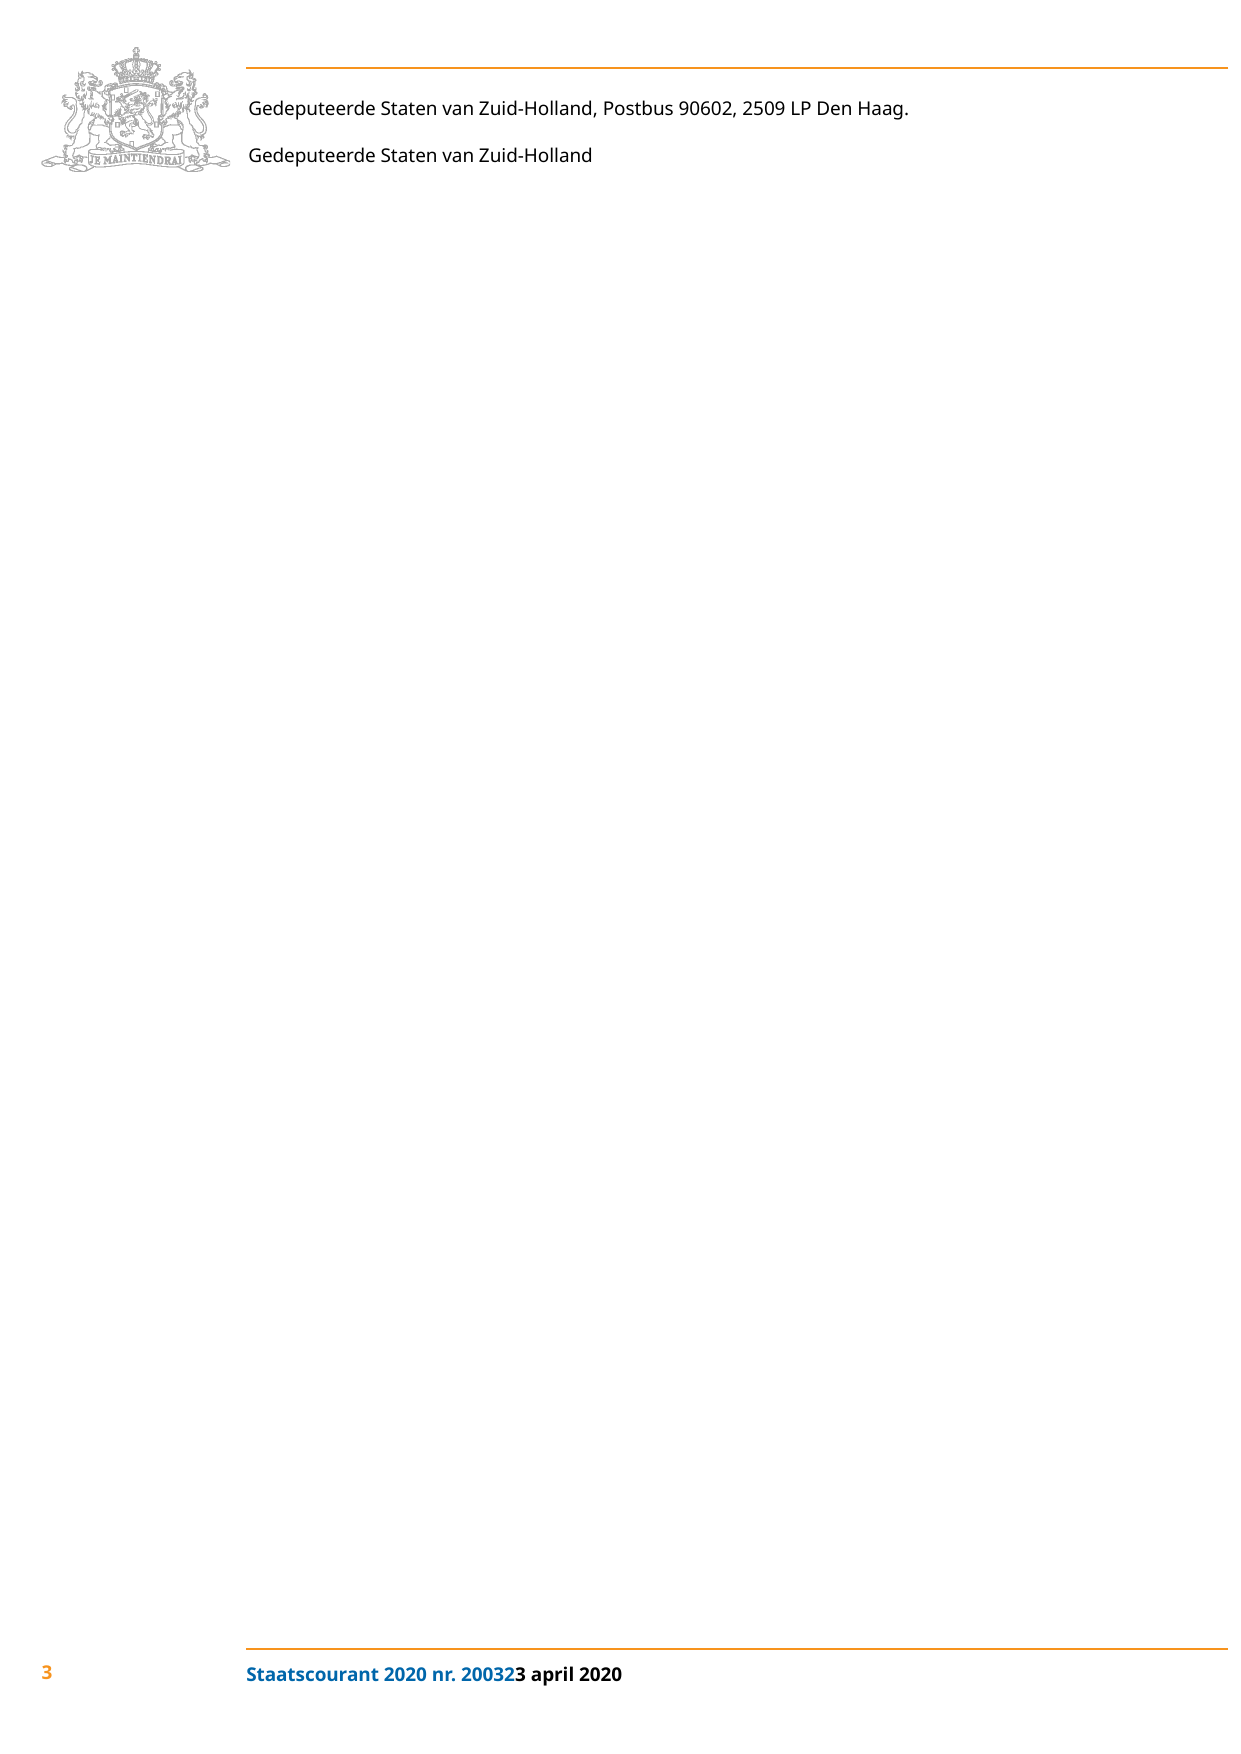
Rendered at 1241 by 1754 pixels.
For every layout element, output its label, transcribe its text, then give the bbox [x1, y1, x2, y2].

text Gedeputeerde Staten van Zuid-Holland, Postbus 90602, 2509 LP Den Haag. [248, 95, 1152, 121]
picture [41, 47, 231, 172]
text Gedeputeerde Staten van Zuid-Holland [248, 143, 1152, 168]
